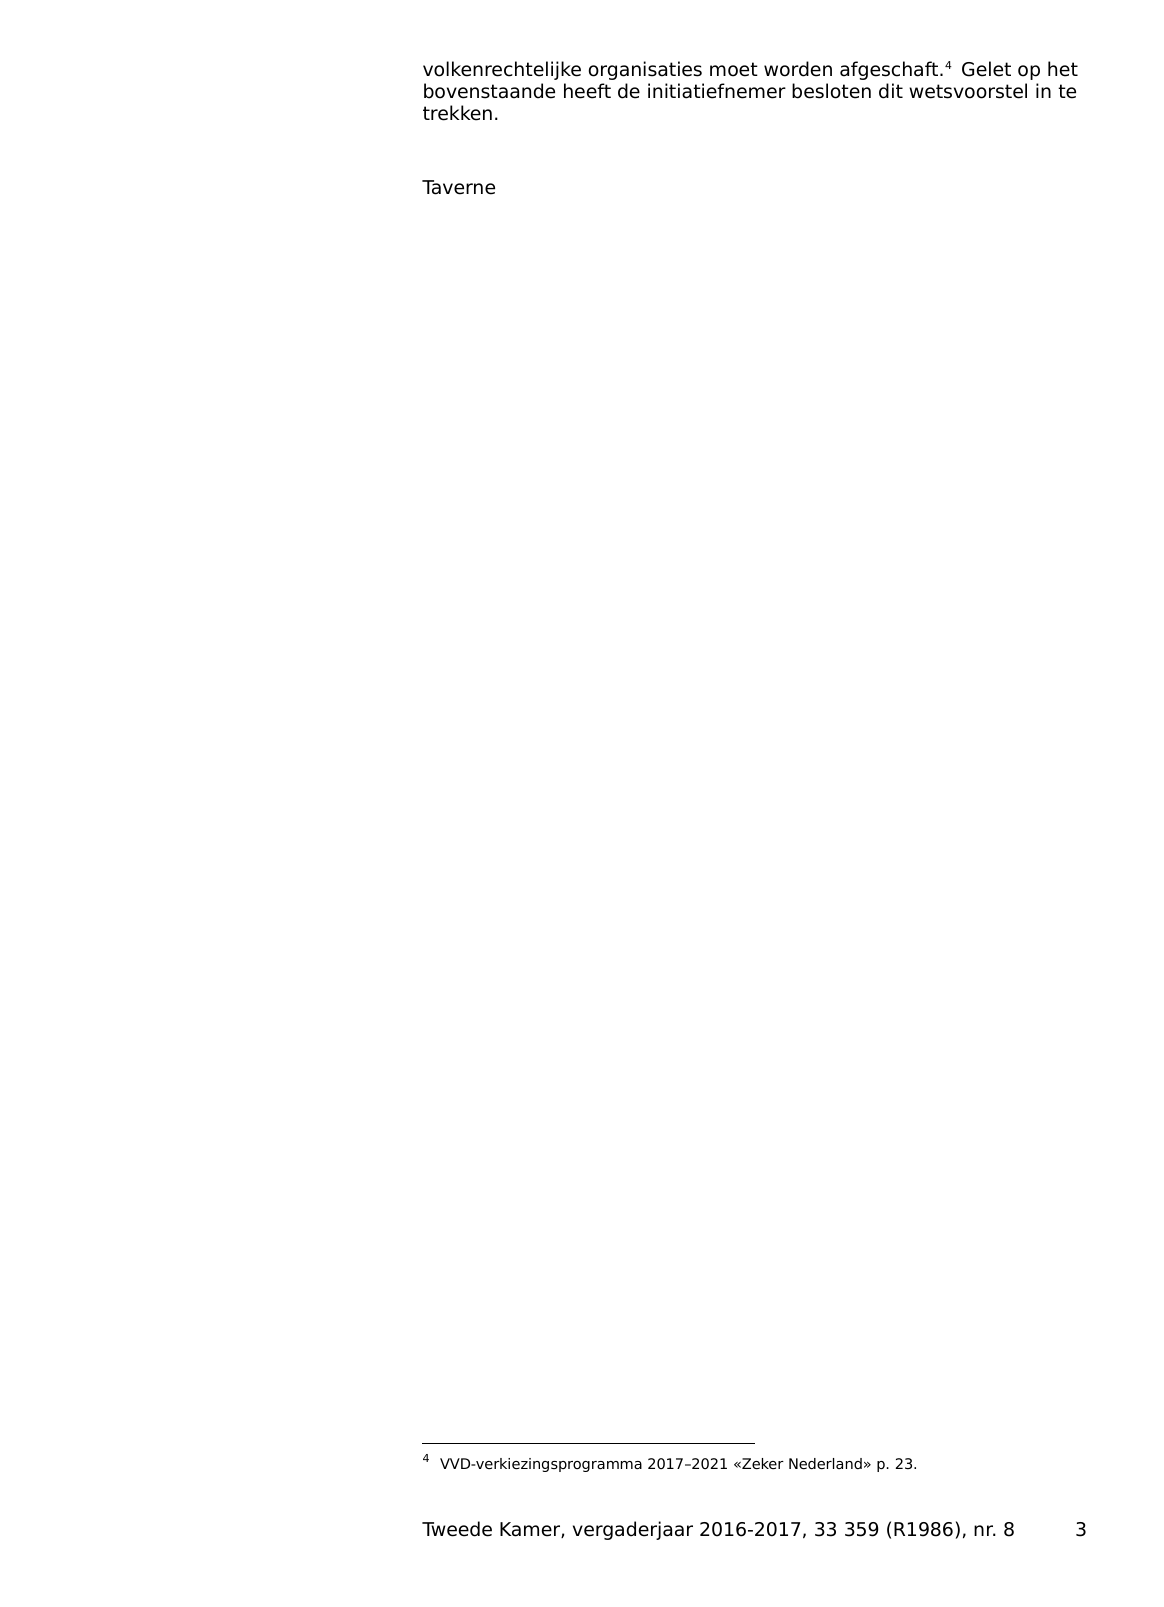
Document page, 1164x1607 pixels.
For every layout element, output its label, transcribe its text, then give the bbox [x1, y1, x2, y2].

text volkenrechtelijke organisaties moet worden afgeschaft. Gelet op het bovenstaande heeft de initiatiefnemer besloten dit wetsvoorstel in te trekken. [422, 59, 1087, 125]
text Taverne [422, 155, 1087, 199]
text VVD-verkiezingsprogramma 2017–2021 «Zeker Nederland» p. 23. [422, 1452, 1087, 1474]
